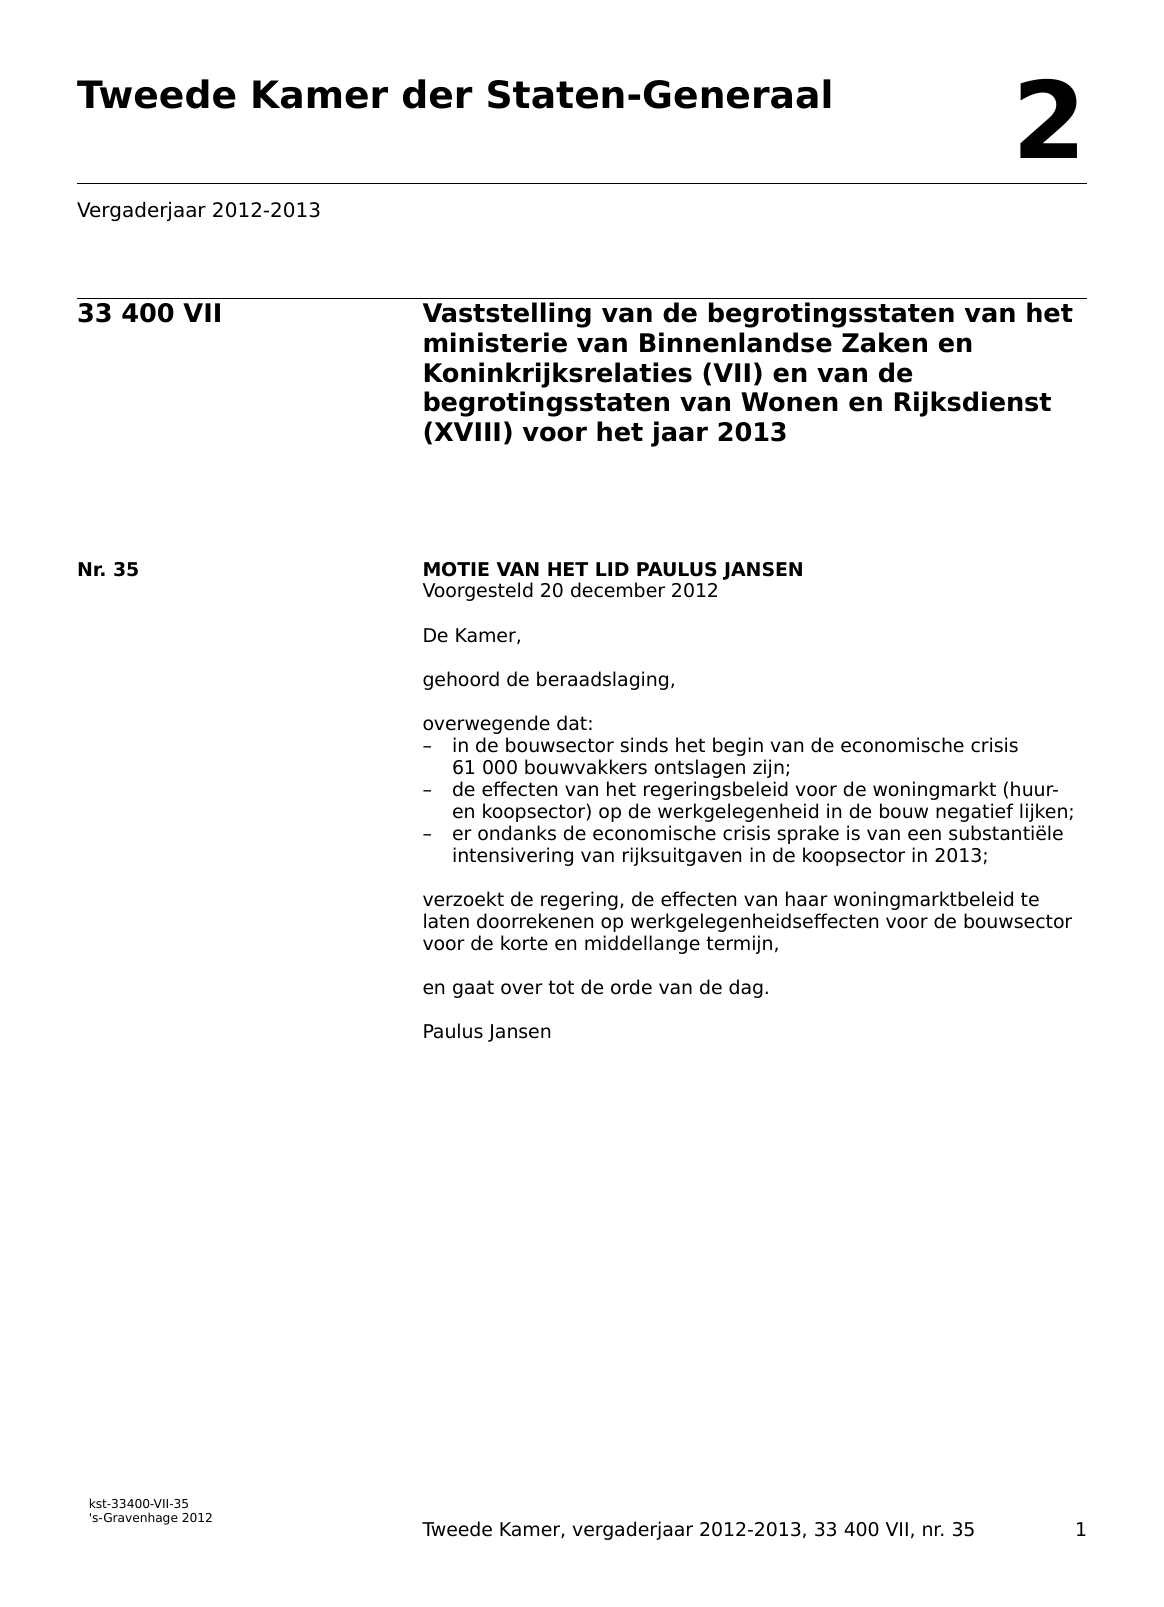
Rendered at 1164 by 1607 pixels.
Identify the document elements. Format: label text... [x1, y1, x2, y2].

text kst-33400-VII-35 [88, 1497, 323, 1511]
text verzoekt de regering, de effecten van haar woningmarktbeleid te laten doorrekenen op werkgelegenheidseffecten voor de bouwsector voor de korte en middellange termijn, [422, 889, 1087, 955]
text en gaat over tot de orde van de dag. [422, 977, 1087, 999]
text overwegende dat: [422, 713, 1087, 735]
text gehoord de beraadslaging, [422, 669, 1087, 691]
text Voorgesteld 20 december 2012 [422, 580, 1087, 602]
table_header 2 [886, 59, 1087, 183]
text 's-Gravenhage 2012 [88, 1511, 323, 1525]
table_header Tweede Kamer der Staten-Generaal [77, 59, 886, 183]
text De Kamer, [422, 624, 1087, 647]
text – er ondanks de economische crisis sprake is van een substantiële intensivering van rijksuitgaven in de koopsector in 2013; [422, 823, 1087, 867]
text – in de bouwsector sinds het begin van de economische crisis 61 000 bouwvakkers ontslagen zijn; [422, 735, 1087, 779]
subtitle Nr. 35 MOTIE VAN HET LID PAULUS JANSEN [77, 558, 1087, 580]
text – de effecten van het regeringsbeleid voor de woningmarkt (huur- en koopsector) op de werkgelegenheid in de bouw negatief lijken; [422, 779, 1087, 823]
table_cell Vergaderjaar 2012-2013 [77, 184, 1087, 298]
subtitle 33 400 VII Vaststelling van de begrotingsstaten van het ministerie van Binnenlandse Zaken en Koninkrijksrelaties (VII) en van de begrotingsstaten van Wonen en Rijksdienst (XVIII) voor het jaar 2013 [77, 299, 1087, 447]
text Paulus Jansen [422, 1021, 1087, 1043]
